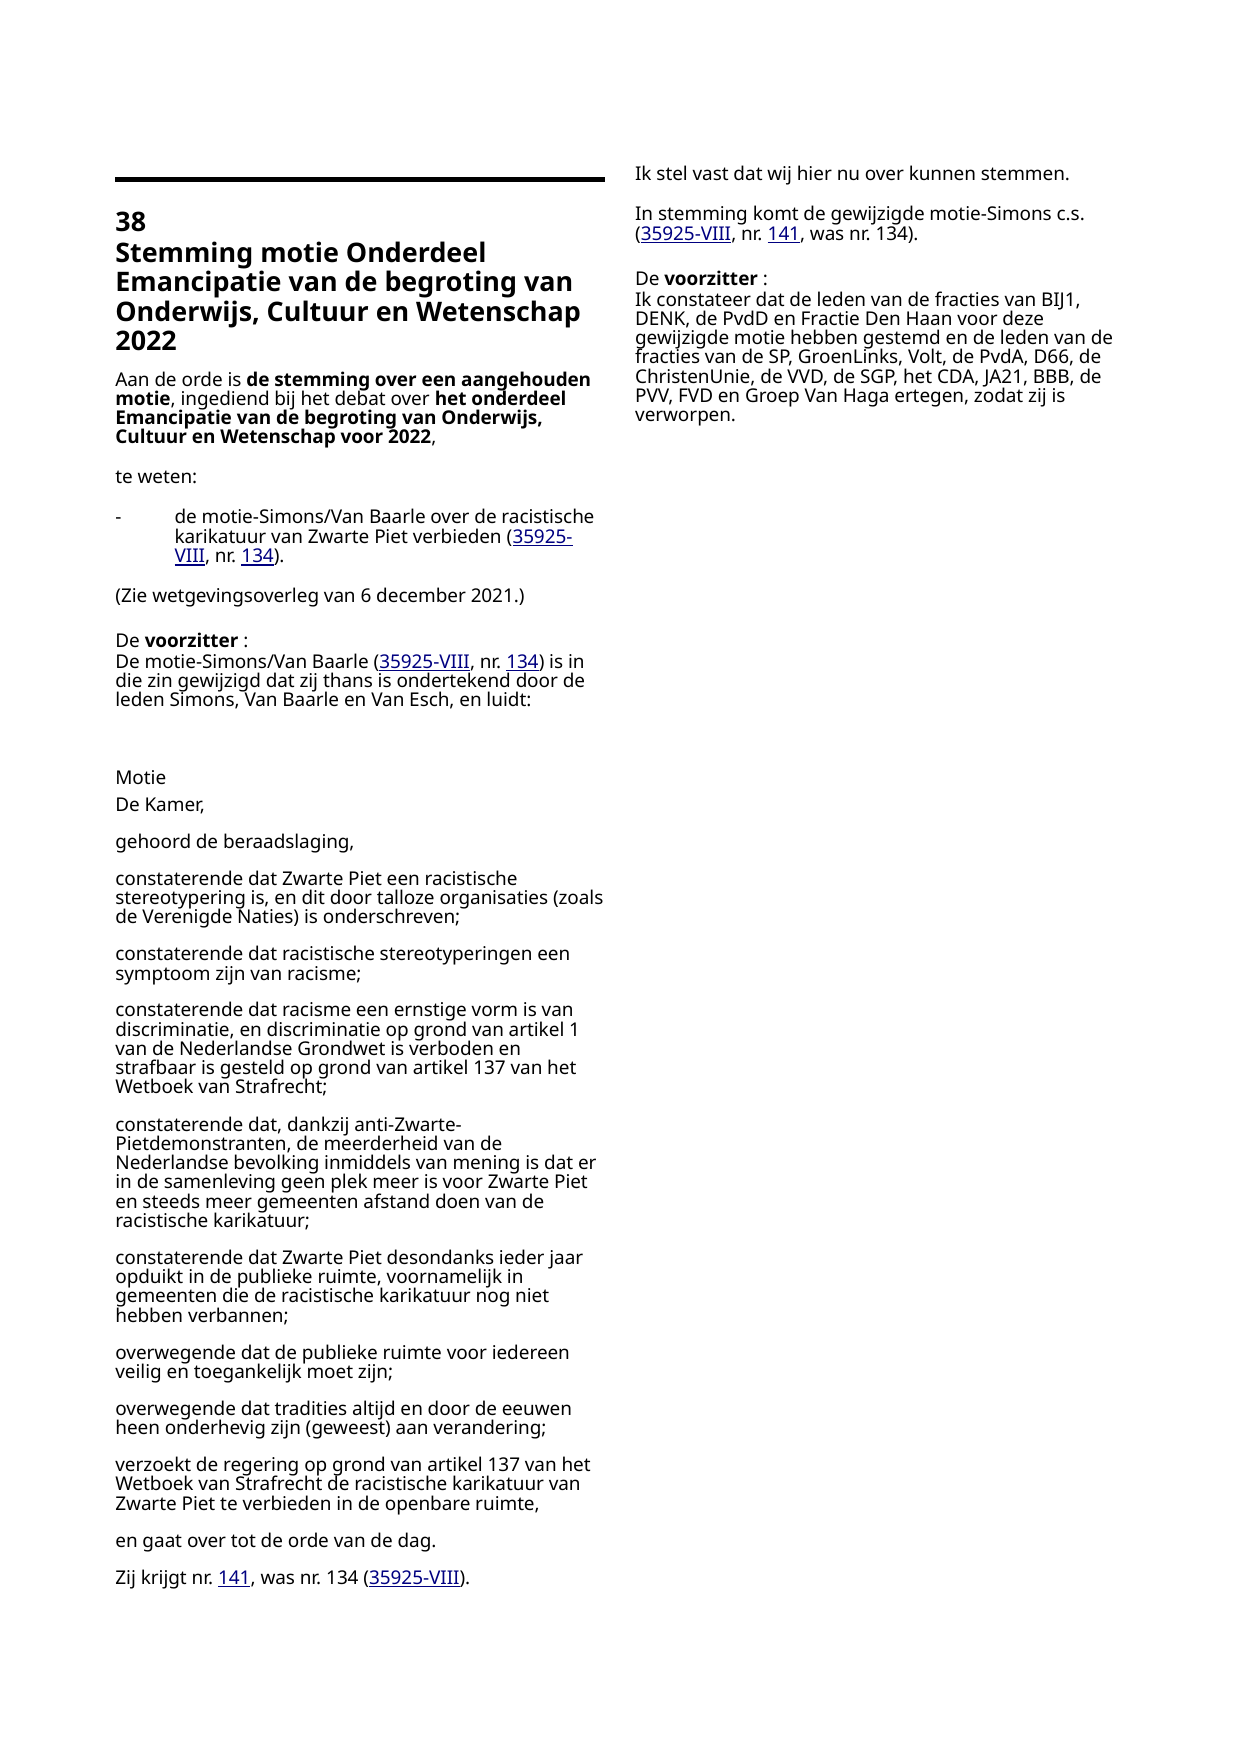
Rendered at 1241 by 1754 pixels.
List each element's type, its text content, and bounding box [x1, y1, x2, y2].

text De Kamer, [115, 796, 605, 815]
text (Zie wetgevingsoverleg van 6 december 2021.) [115, 587, 605, 606]
text constaterende dat Zwarte Piet een racistische stereotypering is, en dit door talloze organisaties (zoals de Verenigde Naties) is onderschreven; [115, 870, 605, 927]
text In stemming komt de gewijzigde motie-Simons c.s. (35925-VIII, nr. 141, was nr. 134). [635, 205, 1125, 244]
text overwegende dat tradities altijd en door de eeuwen heen onderhevig zijn (geweest) aan verandering; [115, 1400, 605, 1438]
text Ik constateer dat de leden van de fracties van BIJ1, DENK, de PvdD en Fractie Den Haan voor deze gewijzigde motie hebben gestemd en de leden van de fracties van de SP, GroenLinks, Volt, de PvdA, D66, de ChristenUnie, de VVD, de SGP, het CDA, JA21, BBB, de PVV, FVD en Groep Van Haga ertegen, zodat zij is verworpen. [635, 291, 1125, 425]
text constaterende dat, dankzij anti-Zwarte-Pietdemonstranten, de meerderheid van de Nederlandse bevolking inmiddels van mening is dat er in de samenleving geen plek meer is voor Zwarte Piet en steeds meer gemeenten afstand doen van de racistische karikatuur; [115, 1116, 605, 1231]
text en gaat over tot de orde van de dag. [115, 1532, 605, 1551]
text te weten: [115, 468, 605, 488]
list de motie-Simons/Van Baarle over de racistische karikatuur van Zwarte Piet verbieden (35925-VIII, nr. 134). [115, 508, 605, 566]
text 38 [115, 203, 605, 239]
text De voorzitter : [635, 265, 1125, 291]
text Motie [115, 764, 605, 790]
text constaterende dat Zwarte Piet desondanks ieder jaar opduikt in de publieke ruimte, voornamelijk in gemeenten die de racistische karikatuur nog niet hebben verbannen; [115, 1249, 605, 1326]
text constaterende dat racistische stereotyperingen een symptoom zijn van racisme; [115, 945, 605, 984]
text verzoekt de regering op grond van artikel 137 van het Wetboek van Strafrecht de racistische karikatuur van Zwarte Piet te verbieden in de openbare ruimte, [115, 1456, 605, 1514]
text Stemming motie Onderdeel Emancipatie van de begroting van Onderwijs, Cultuur en Wetenschap 2022 [115, 239, 605, 371]
text Ik stel vast dat wij hier nu over kunnen stemmen. [635, 165, 1125, 184]
text Aan de orde is de stemming over een aangehouden motie, ingediend bij het debat over het onderdeel Emancipatie van de begroting van Onderwijs, Cultuur en Wetenschap voor 2022, [115, 371, 605, 448]
text overwegende dat de publieke ruimte voor iedereen veilig en toegankelijk moet zijn; [115, 1344, 605, 1382]
text Zij krijgt nr. 141, was nr. 134 (35925-VIII). [115, 1569, 605, 1588]
text De motie-Simons/Van Baarle (35925-VIII, nr. 134) is in die zin gewijzigd dat zij thans is ondertekend door de leden Simons, Van Baarle en Van Esch, en luidt: [115, 653, 605, 711]
text gehoord de beraadslaging, [115, 833, 605, 852]
text constaterende dat racisme een ernstige vorm is van discriminatie, en discriminatie op grond van artikel 1 van de Nederlandse Grondwet is verboden en strafbaar is gesteld op grond van artikel 137 van het Wetboek van Strafrecht; [115, 1001, 605, 1098]
text De voorzitter : [115, 627, 605, 653]
